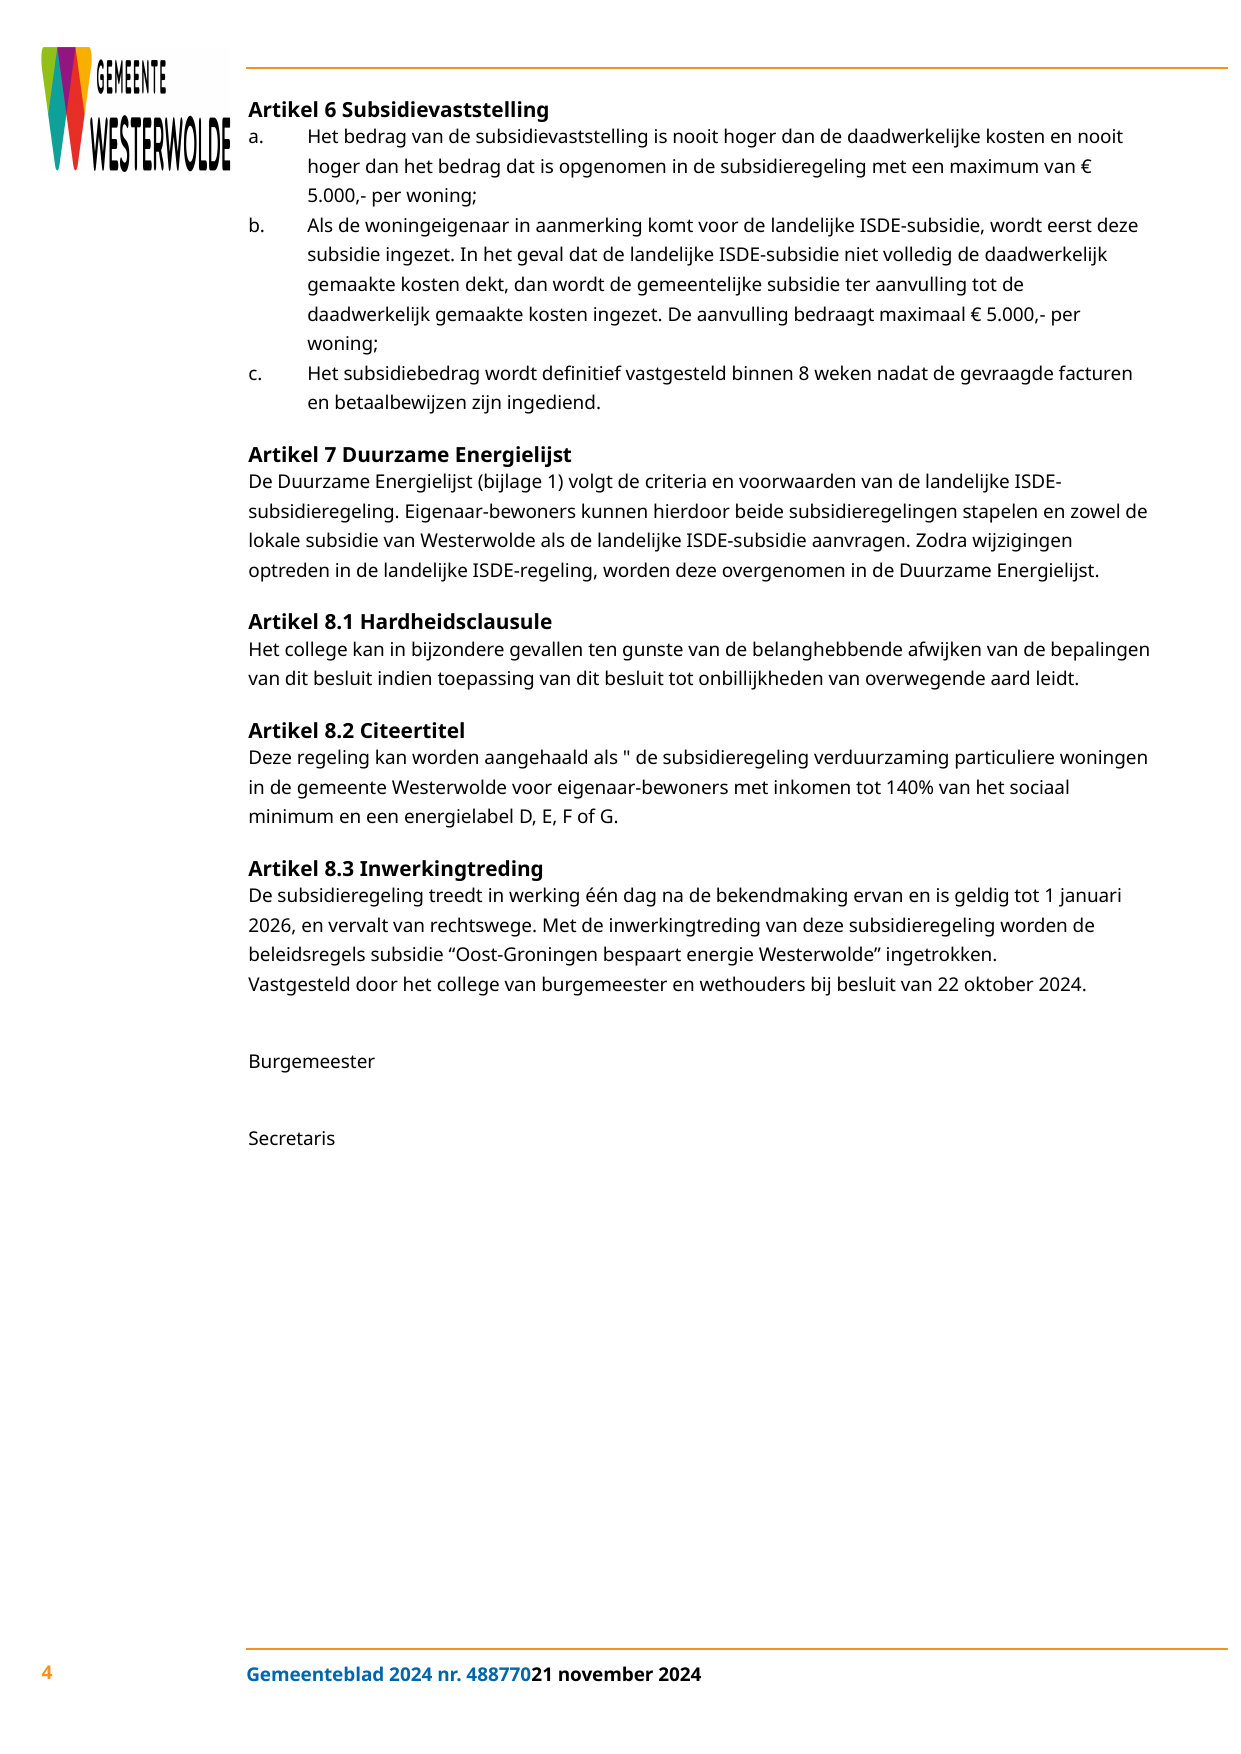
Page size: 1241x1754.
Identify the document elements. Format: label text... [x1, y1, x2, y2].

list Het subsidiebedrag wordt definitief vastgesteld binnen 8 weken nadat de gevraagde facturen en betaalbewijzen zijn ingediend. [248, 360, 1152, 415]
text De Duurzame Energielijst (bijlage 1) volgt de criteria en voorwaarden van de landelijke ISDE-subsidieregeling. Eigenaar-bewoners kunnen hierdoor beide subsidieregelingen stapelen en zowel de lokale subsidie van Westerwolde als de landelijke ISDE-subsidie aanvragen. Zodra wijzigingen optreden in de landelijke ISDE-regeling, worden deze overgenomen in de Duurzame Energielijst. [248, 468, 1152, 583]
text Artikel 7 Duurzame Energielijst [248, 440, 1152, 468]
text Artikel 8.1 Hardheidsclausule [248, 607, 1152, 636]
text Artikel 6 Subsidievaststelling [248, 95, 1152, 123]
text Burgemeester [248, 1048, 1152, 1074]
text Secretaris [248, 1126, 1152, 1151]
text Het college kan in bijzondere gevallen ten gunste van de belanghebbende afwijken van de bepalingen van dit besluit indien toepassing van dit besluit tot onbillijkheden van overwegende aard leidt. [248, 636, 1152, 691]
list Het bedrag van de subsidievaststelling is nooit hoger dan de daadwerkelijke kosten en nooit hoger dan het bedrag dat is opgenomen in de subsidieregeling met een maximum van € 5.000,- per woning; [248, 123, 1152, 208]
text Artikel 8.2 Citeertitel [248, 716, 1152, 744]
text Artikel 8.3 Inwerkingtreding [248, 854, 1152, 882]
list Als de woningeigenaar in aanmerking komt voor de landelijke ISDE-subsidie, wordt eerst deze subsidie ingezet. In het geval dat de landelijke ISDE-subsidie niet volledig de daadwerkelijk gemaakte kosten dekt, dan wordt de gemeentelijke subsidie ter aanvulling tot de daadwerkelijk gemaakte kosten ingezet. De aanvulling bedraagt maximaal € 5.000,- per woning; [248, 212, 1152, 356]
text Vastgesteld door het college van burgemeester en wethouders bij besluit van 22 oktober 2024. [248, 971, 1152, 997]
picture [41, 47, 231, 172]
text De subsidieregeling treedt in werking één dag na de bekendmaking ervan en is geldig tot 1 januari 2026, en vervalt van rechtswege. Met de inwerkingtreding van deze subsidieregeling worden de beleidsregels subsidie “Oost-Groningen bespaart energie Westerwolde” ingetrokken. [248, 882, 1152, 967]
text Deze regeling kan worden aangehaald als " de subsidieregeling verduurzaming particuliere woningen in de gemeente Westerwolde voor eigenaar-bewoners met inkomen tot 140% van het sociaal minimum en een energielabel D, E, F of G. [248, 744, 1152, 829]
